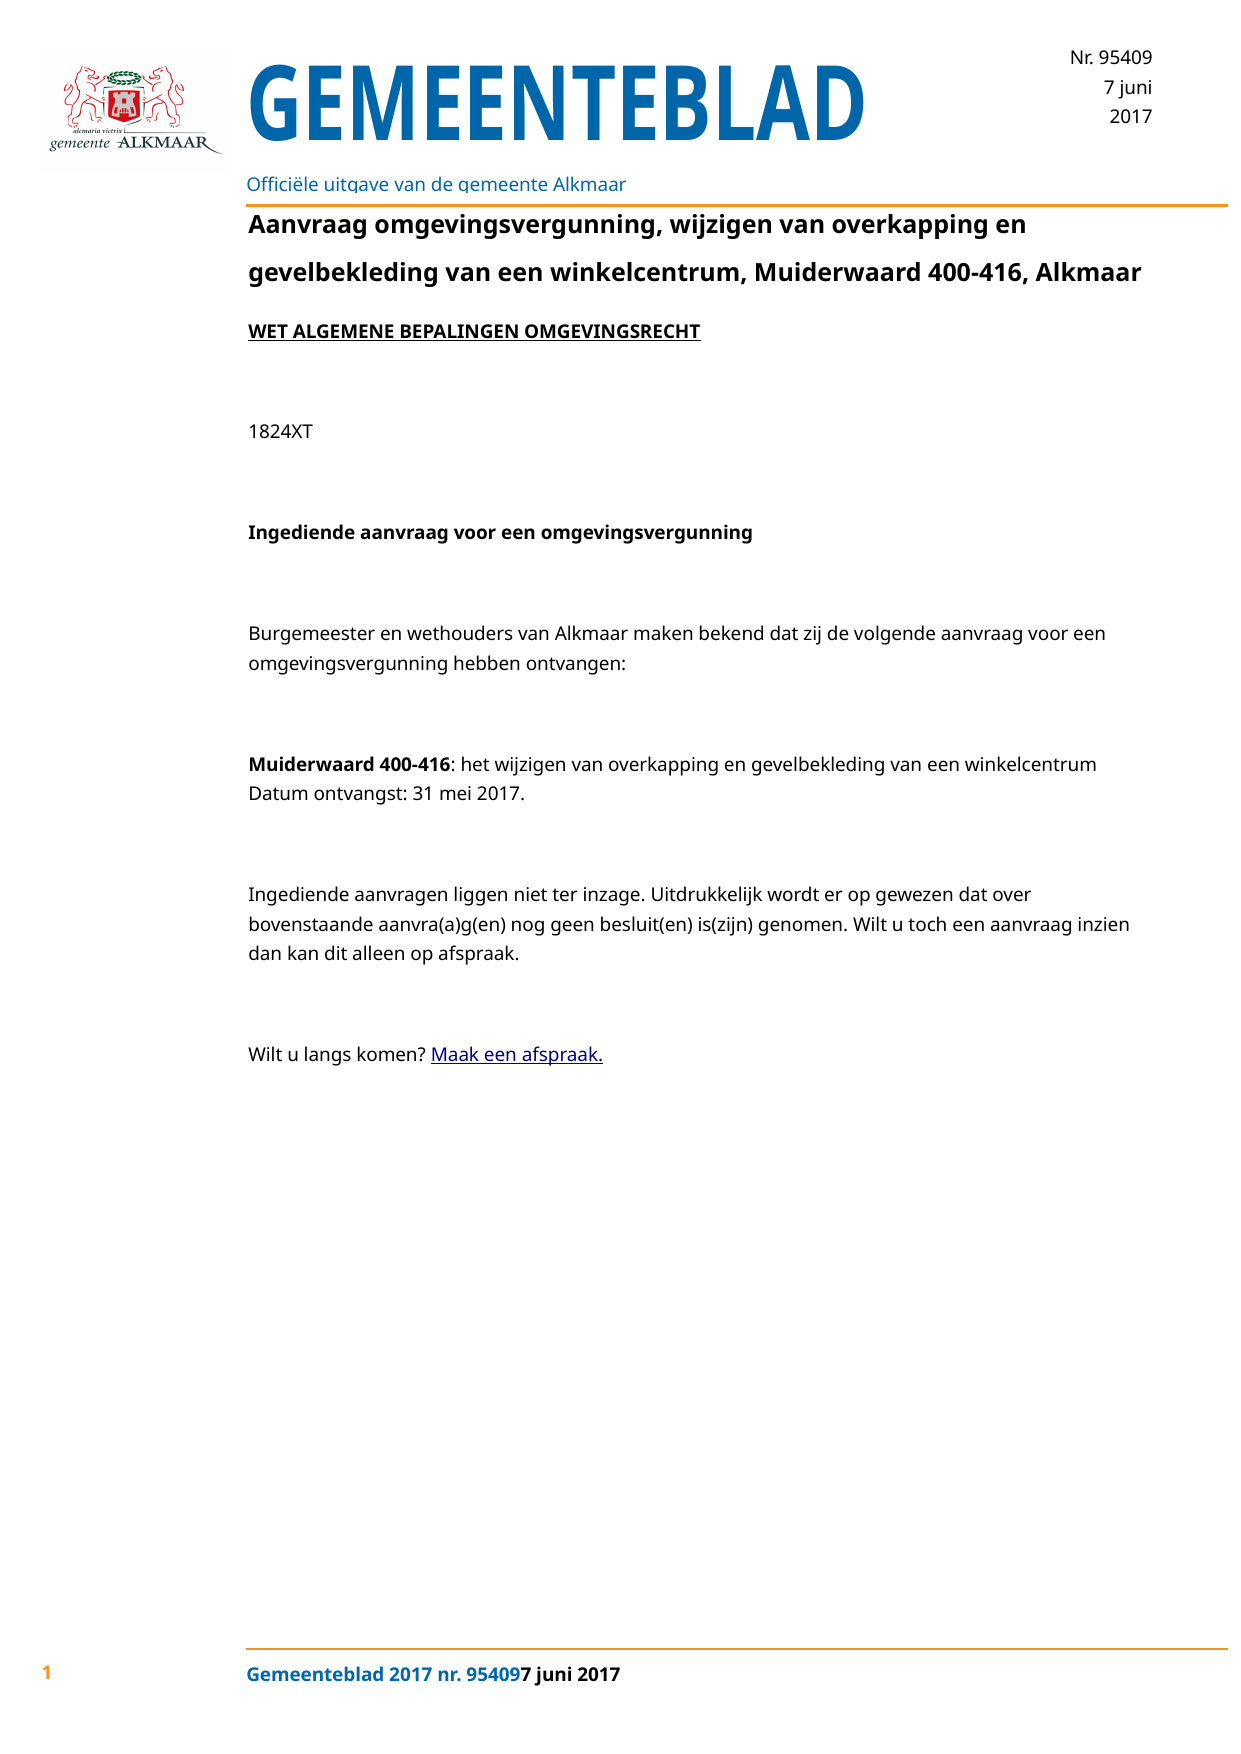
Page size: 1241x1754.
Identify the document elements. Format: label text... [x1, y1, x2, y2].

text Wilt u langs komen? Maak een afspraak. [248, 1041, 1152, 1067]
text Aanvraag omgevingsvergunning, wijzigen van overkapping en gevelbekleding van een winkelcentrum, Muiderwaard 400-416, Alkmaar [248, 207, 1152, 288]
text 1824XT [248, 419, 1152, 444]
text Burgemeester en wethouders van Alkmaar maken bekend dat zij de volgende aanvraag voor een omgevingsvergunning hebben ontvangen: [248, 620, 1152, 676]
text Ingediende aanvraag voor een omgevingsvergunning [248, 519, 1152, 545]
text Ingediende aanvragen liggen niet ter inzage. Uitdrukkelijk wordt er op gewezen dat over bovenstaande aanvra(a)g(en) nog geen besluit(en) is(zijn) genomen. Wilt u toch een aanvraag inzien dan kan dit alleen op afspraak. [248, 881, 1152, 966]
text Muiderwaard 400-416: het wijzigen van overkapping en gevelbekleding van een winkelcentrum Datum ontvangst: 31 mei 2017. [248, 751, 1152, 806]
text WET ALGEMENE BEPALINGEN OMGEVINGSRECHT [248, 318, 1152, 344]
picture [41, 47, 231, 172]
